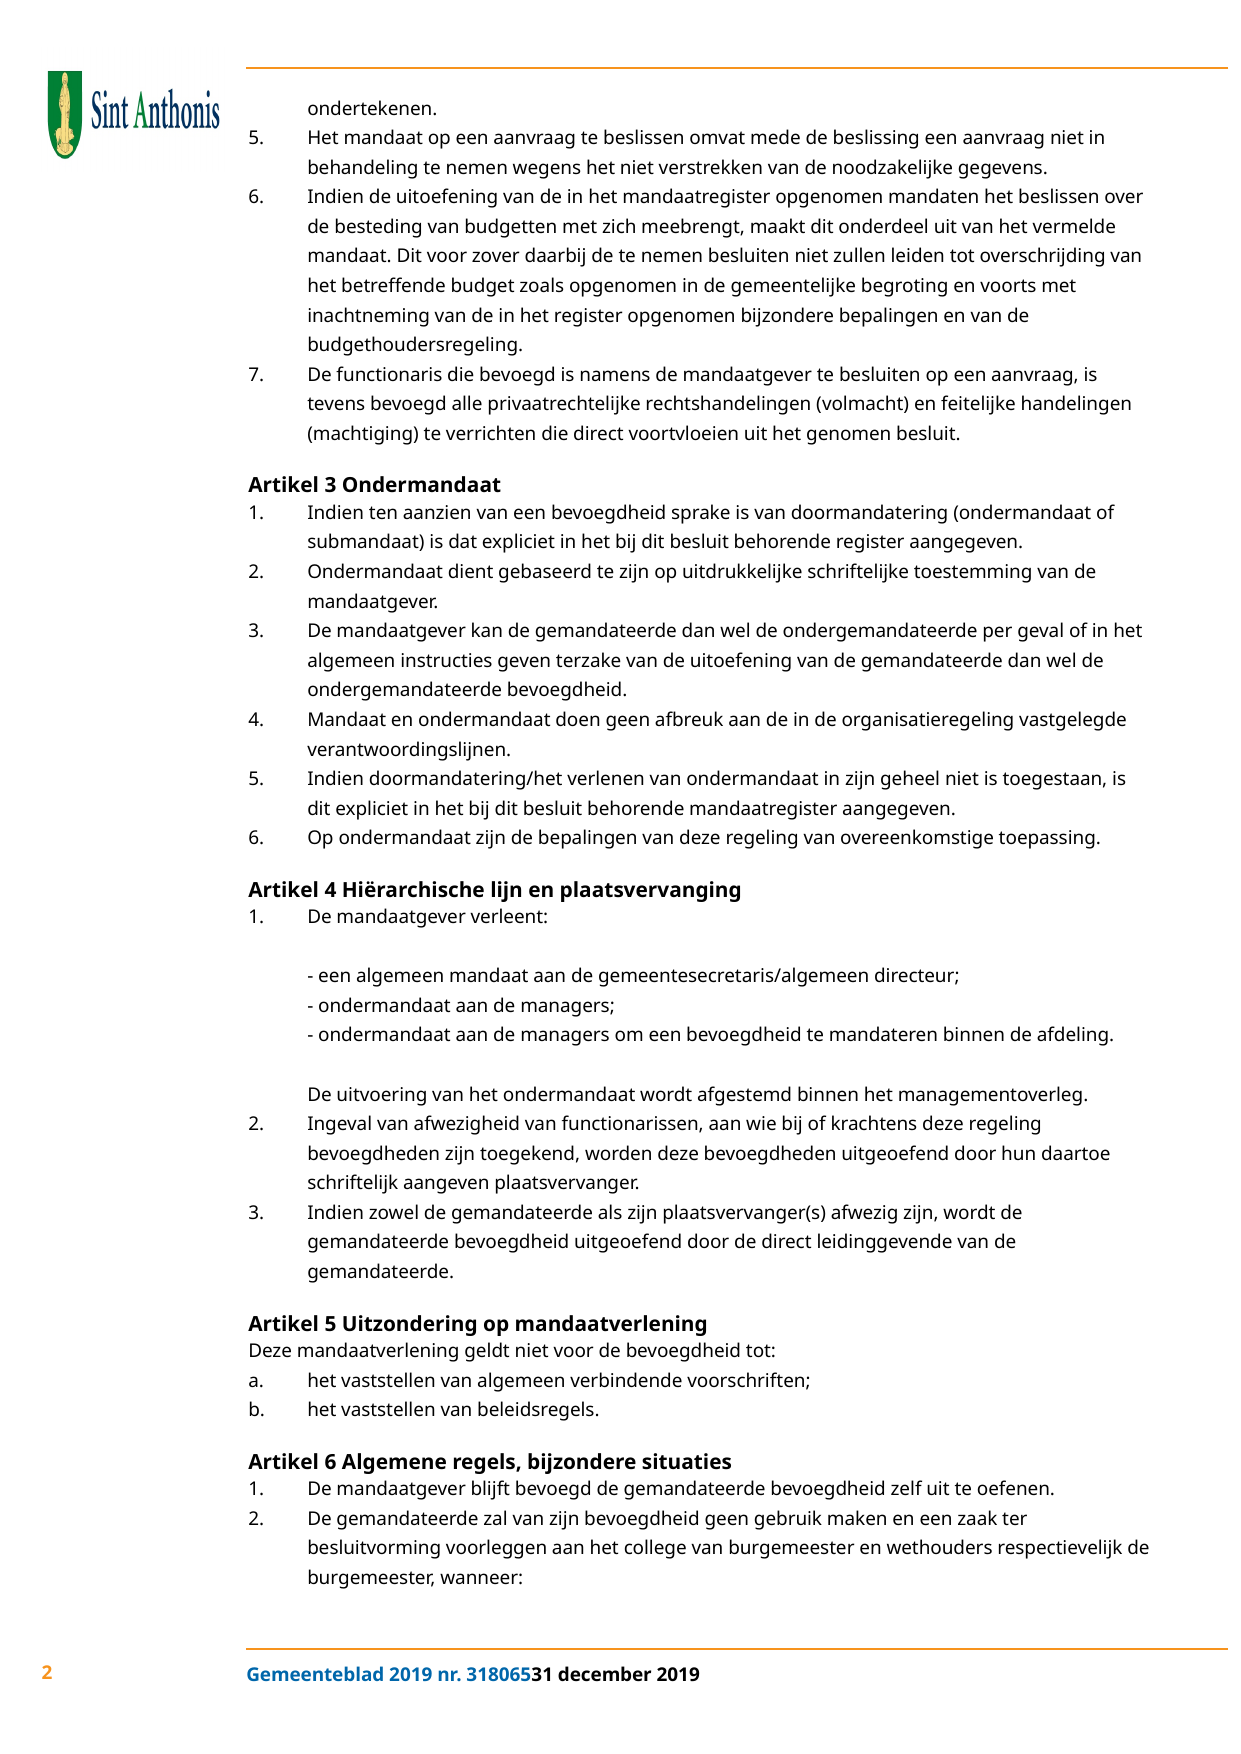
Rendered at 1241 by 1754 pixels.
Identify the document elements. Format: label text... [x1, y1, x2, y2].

text Artikel 6 Algemene regels, bijzondere situaties [248, 1447, 1152, 1475]
list De gemandateerde zal van zijn bevoegdheid geen gebruik maken en een zaak ter besluitvorming voorleggen aan het college van burgemeester en wethouders respectievelijk de burgemeester, wanneer: [248, 1505, 1152, 1590]
list De uitvoering van het ondermandaat wordt afgestemd binnen het managementoverleg. [248, 1081, 1152, 1107]
list ondertekenen. [248, 95, 1152, 121]
list Indien doormandatering/het verlenen van ondermandaat in zijn geheel niet is toegestaan, is dit expliciet in het bij dit besluit behorende mandaatregister aangegeven. [248, 765, 1152, 821]
list Het mandaat op een aanvraag te beslissen omvat mede de beslissing een aanvraag niet in behandeling te nemen wegens het niet verstrekken van de noodzakelijke gegevens. [248, 124, 1152, 180]
list het vaststellen van beleidsregels. [248, 1396, 1152, 1422]
text Artikel 5 Uitzondering op mandaatverlening [248, 1309, 1152, 1337]
text Artikel 3 Ondermandaat [248, 471, 1152, 499]
text Artikel 4 Hiërarchische lijn en plaatsvervanging [248, 875, 1152, 903]
list De mandaatgever kan de gemandateerde dan wel de ondergemandateerde per geval of in het algemeen instructies geven terzake van de uitoefening van de gemandateerde dan wel de ondergemandateerde bevoegdheid. [248, 617, 1152, 702]
list De mandaatgever blijft bevoegd de gemandateerde bevoegdheid zelf uit te oefenen. [248, 1475, 1152, 1501]
list - een algemeen mandaat aan de gemeentesecretaris/algemeen directeur; [248, 962, 1152, 988]
list - ondermandaat aan de managers; [248, 992, 1152, 1018]
list Ondermandaat dient gebaseerd te zijn op uitdrukkelijke schriftelijke toestemming van de mandaatgever. [248, 558, 1152, 613]
list Mandaat en ondermandaat doen geen afbreuk aan de in de organisatieregeling vastgelegde verantwoordingslijnen. [248, 706, 1152, 761]
list Indien de uitoefening van de in het mandaatregister opgenomen mandaten het beslissen over de besteding van budgetten met zich meebrengt, maakt dit onderdeel uit van het vermelde mandaat. Dit voor zover daarbij de te nemen besluiten niet zullen leiden tot overschrijding van het betreffende budget zoals opgenomen in de gemeentelijke begroting en voorts met inachtneming van de in het register opgenomen bijzondere bepalingen en van de budgethoudersregeling. [248, 183, 1152, 357]
list het vaststellen van algemeen verbindende voorschriften; [248, 1367, 1152, 1392]
list Op ondermandaat zijn de bepalingen van deze regeling van overeenkomstige toepassing. [248, 824, 1152, 850]
list Ingeval van afwezigheid van functionarissen, aan wie bij of krachtens deze regeling bevoegdheden zijn toegekend, worden deze bevoegdheden uitgeoefend door hun daartoe schriftelijk aangeven plaatsvervanger. [248, 1110, 1152, 1195]
list - ondermandaat aan de managers om een bevoegdheid te mandateren binnen de afdeling. [248, 1022, 1152, 1047]
list Indien zowel de gemandateerde als zijn plaatsvervanger(s) afwezig zijn, wordt de gemandateerde bevoegdheid uitgeoefend door de direct leidinggevende van de gemandateerde. [248, 1199, 1152, 1284]
text Deze mandaatverlening geldt niet voor de bevoegdheid tot: [248, 1337, 1152, 1363]
picture [41, 47, 231, 172]
list De functionaris die bevoegd is namens de mandaatgever te besluiten op een aanvraag, is tevens bevoegd alle privaatrechtelijke rechtshandelingen (volmacht) en feitelijke handelingen (machtiging) te verrichten die direct voortvloeien uit het genomen besluit. [248, 361, 1152, 446]
list Indien ten aanzien van een bevoegdheid sprake is van doormandatering (ondermandaat of submandaat) is dat expliciet in het bij dit besluit behorende register aangegeven. [248, 499, 1152, 554]
list De mandaatgever verleent: [248, 903, 1152, 929]
